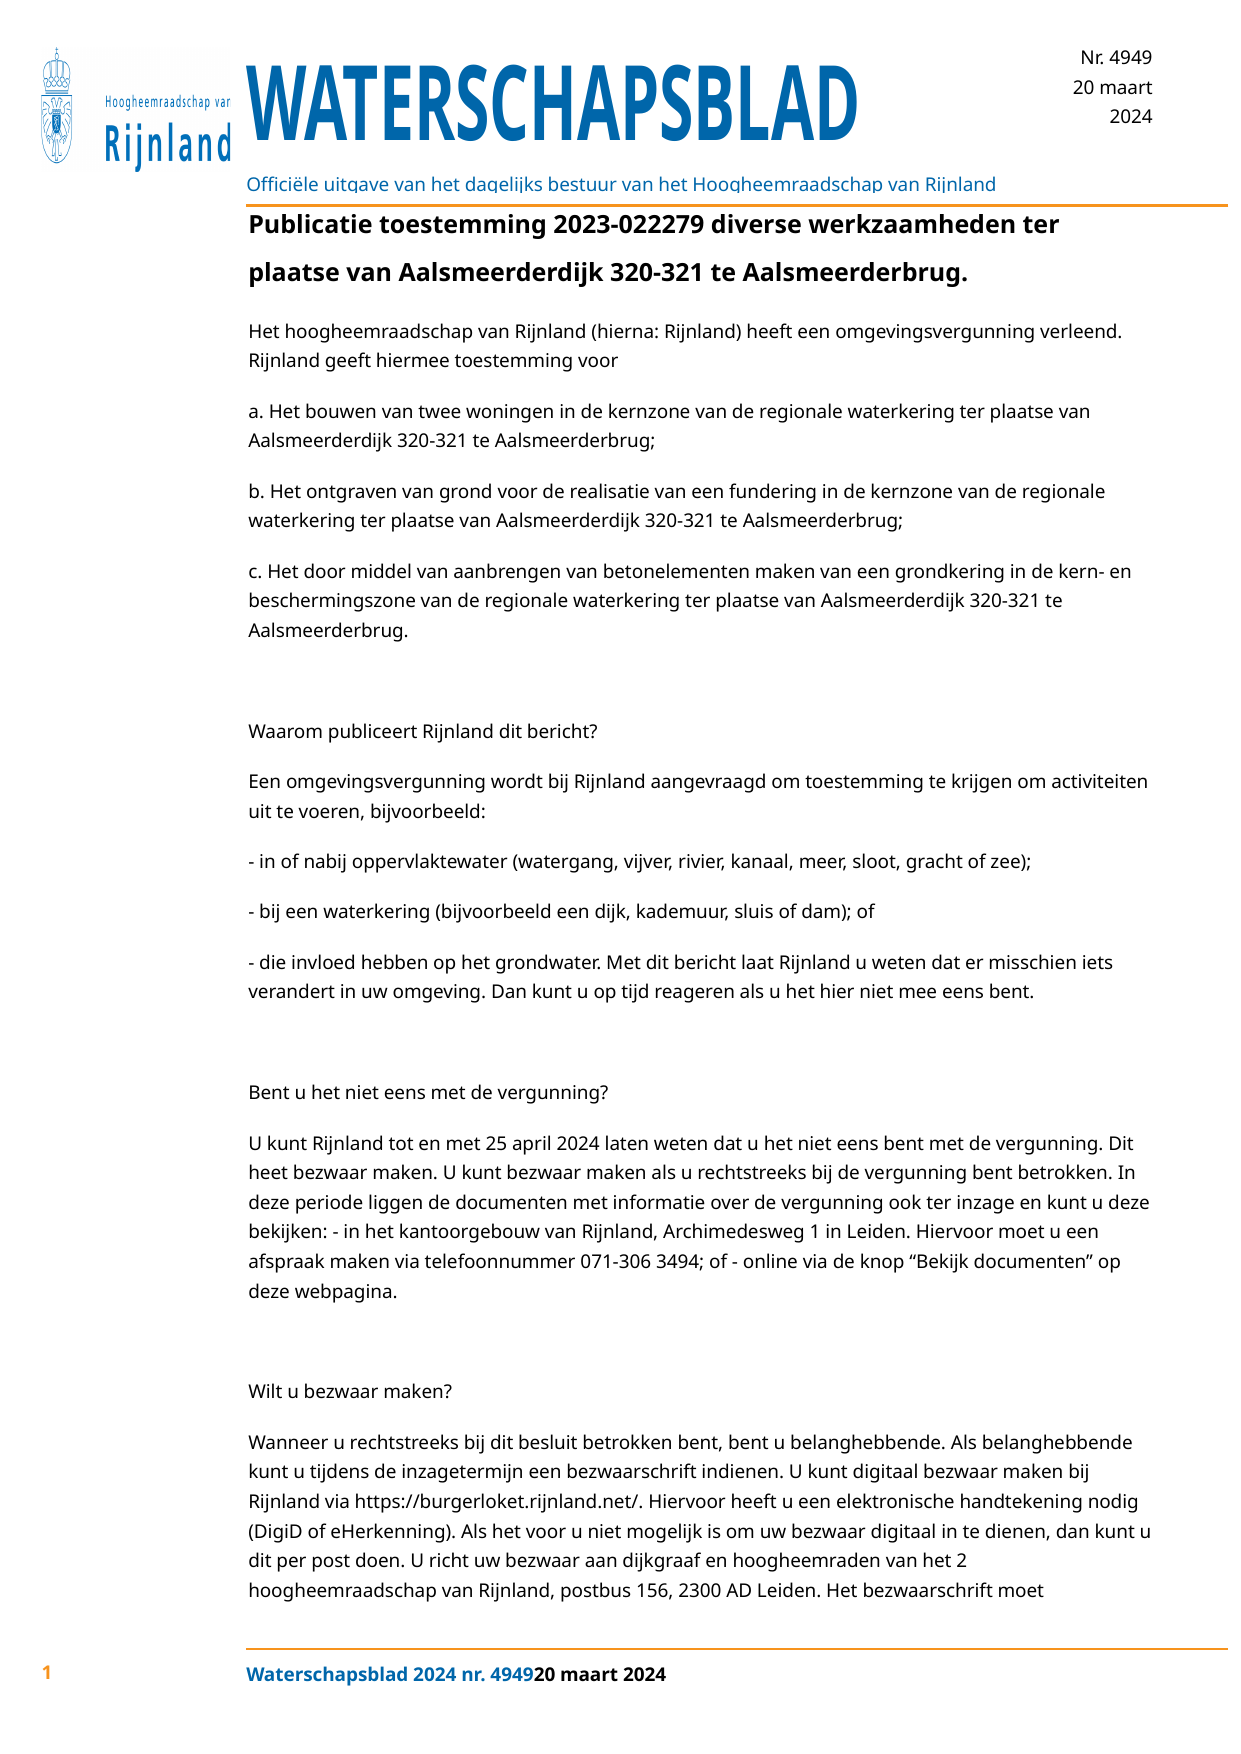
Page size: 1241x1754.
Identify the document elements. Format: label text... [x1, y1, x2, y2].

text a. Het bouwen van twee woningen in de kernzone van de regionale waterkering ter plaatse van Aalsmeerderdijk 320-321 te Aalsmeerderbrug; [248, 398, 1152, 453]
text - in of nabij oppervlaktewater (watergang, vijver, rivier, kanaal, meer, sloot, gracht of zee); [248, 848, 1152, 874]
text Waarom publiceert Rijnland dit bericht? [248, 718, 1152, 744]
text Wilt u bezwaar maken? [248, 1379, 1152, 1404]
text Publicatie toestemming 2023-022279 diverse werkzaamheden ter plaatse van Aalsmeerderdijk 320-321 te Aalsmeerderbrug. [248, 207, 1152, 288]
text - bij een waterkering (bijvoorbeeld een dijk, kademuur, sluis of dam); of [248, 899, 1152, 924]
text c. Het door middel van aanbrengen van betonelementen maken van een grondkering in de kern- en beschermingszone van de regionale waterkering ter plaatse van Aalsmeerderdijk 320-321 te Aalsmeerderbrug. [248, 558, 1152, 643]
text Bent u het niet eens met de vergunning? [248, 1079, 1152, 1105]
text U kunt Rijnland tot en met 25 april 2024 laten weten dat u het niet eens bent met de vergunning. Dit heet bezwaar maken. U kunt bezwaar maken als u rechtstreeks bij de vergunning bent betrokken. In deze periode liggen de documenten met informatie over de vergunning ook ter inzage en kunt u deze bekijken: - in het kantoorgebouw van Rijnland, Archimedesweg 1 in Leiden. Hiervoor moet u een afspraak maken via telefoonnummer 071-306 3494; of - online via de knop “Bekijk documenten” op deze webpagina. [248, 1130, 1152, 1304]
text Wanneer u rechtstreeks bij dit besluit betrokken bent, bent u belanghebbende. Als belanghebbende kunt u tijdens de inzagetermijn een bezwaarschrift indienen. U kunt digitaal bezwaar maken bij Rijnland via https://burgerloket.rijnland.net/. Hiervoor heeft u een elektronische handtekening nodig (DigiD of eHerkenning). Als het voor u niet mogelijk is om uw bezwaar digitaal in te dienen, dan kunt u dit per post doen. U richt uw bezwaar aan dijkgraaf en hoogheemraden van het 2 hoogheemraadschap van Rijnland, postbus 156, 2300 AD Leiden. Het bezwaarschrift moet [248, 1429, 1152, 1603]
text Een omgevingsvergunning wordt bij Rijnland aangevraagd om toestemming te krijgen om activiteiten uit te voeren, bijvoorbeeld: [248, 768, 1152, 824]
picture [41, 47, 231, 172]
text b. Het ontgraven van grond voor de realisatie van een fundering in de kernzone van de regionale waterkering ter plaatse van Aalsmeerderdijk 320-321 te Aalsmeerderbrug; [248, 478, 1152, 533]
text Het hoogheemraadschap van Rijnland (hierna: Rijnland) heeft een omgevingsvergunning verleend. Rijnland geeft hiermee toestemming voor [248, 318, 1152, 373]
text - die invloed hebben op het grondwater. Met dit bericht laat Rijnland u weten dat er misschien iets verandert in uw omgeving. Dan kunt u op tijd reageren als u het hier niet mee eens bent. [248, 949, 1152, 1004]
